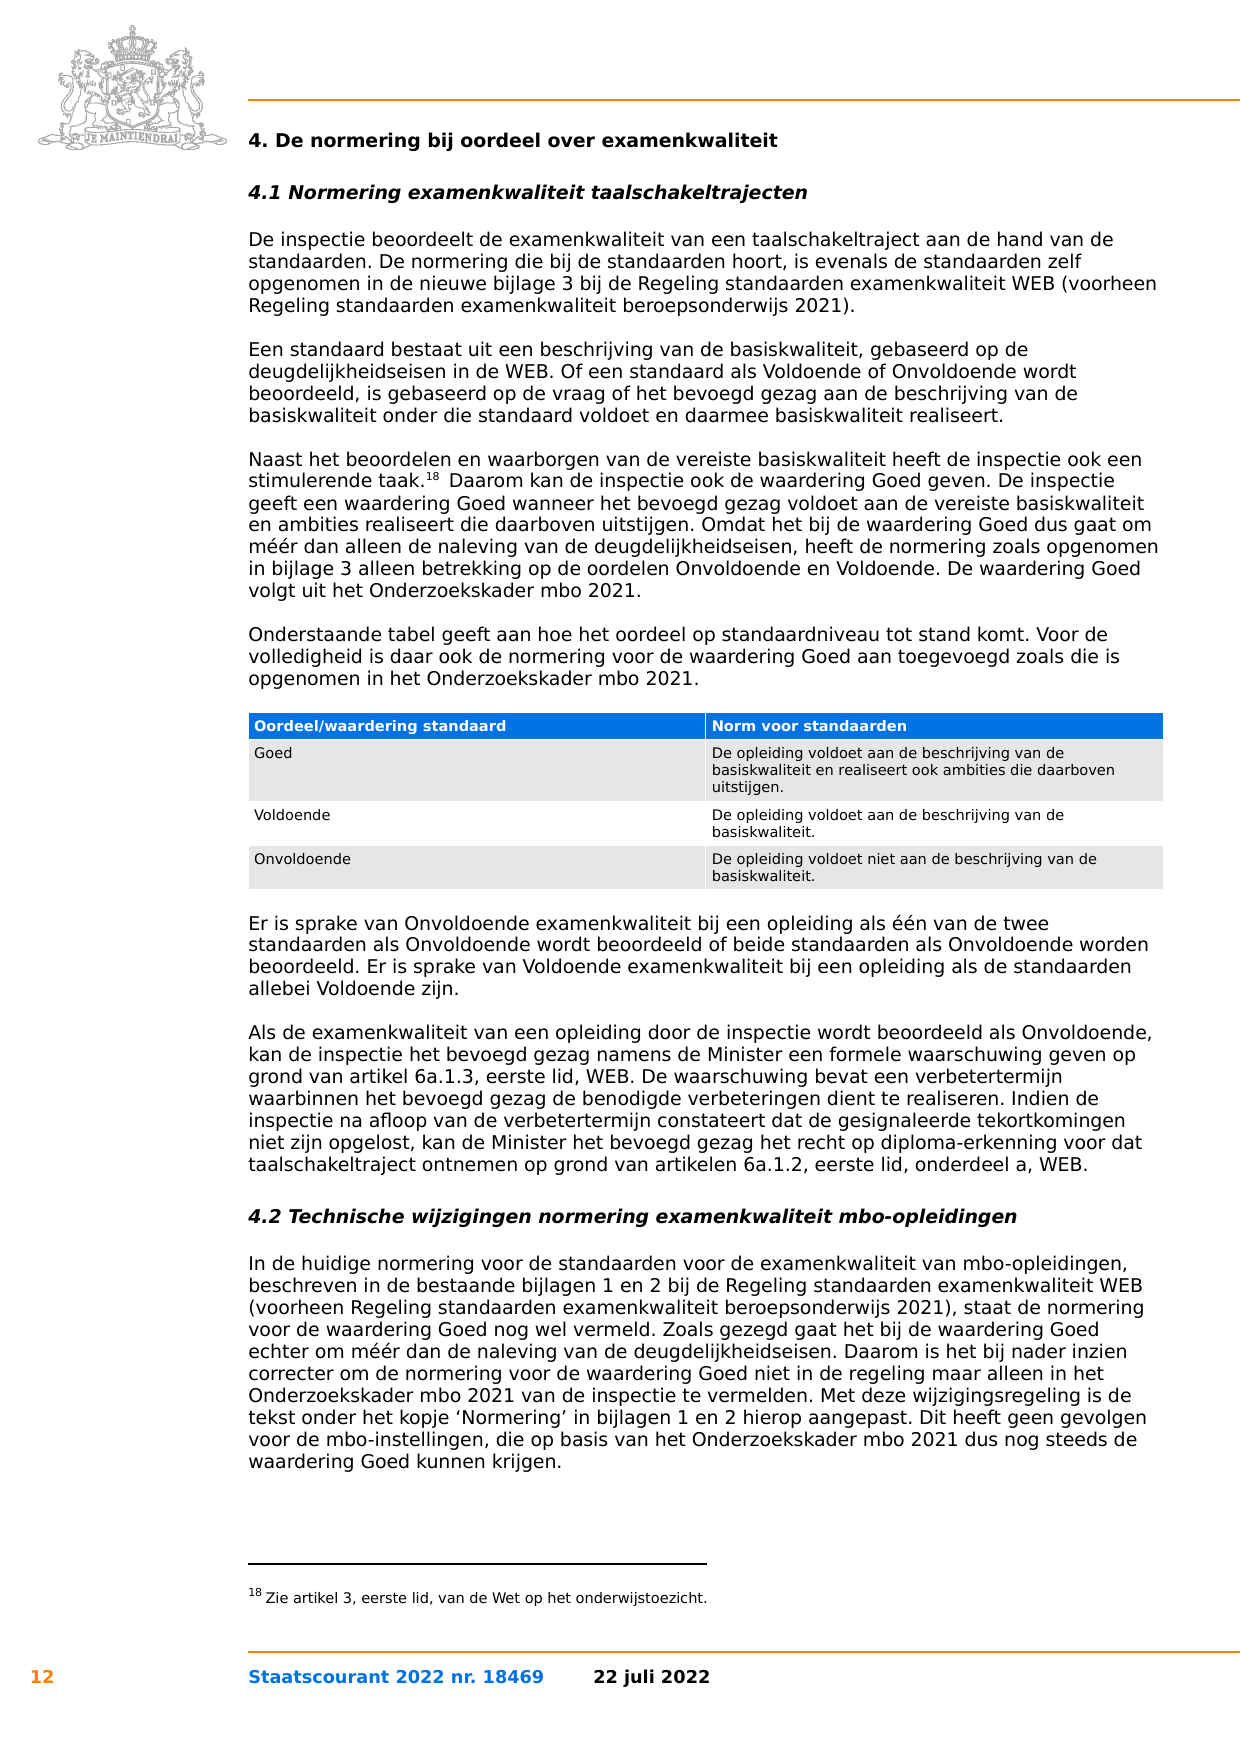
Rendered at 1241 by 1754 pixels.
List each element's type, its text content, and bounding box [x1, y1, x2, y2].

text In de huidige normering voor de standaarden voor de examenkwaliteit van mbo-opleidingen, beschreven in de bestaande bijlagen 1 en 2 bij de Regeling standaarden examenkwaliteit WEB (voorheen Regeling standaarden examenkwaliteit beroepsonderwijs 2021), staat de normering voor de waardering Goed nog wel vermeld. Zoals gezegd gaat het bij de waardering Goed echter om méér dan de naleving van de deugdelijkheidseisen. Daarom is het bij nader inzien correcter om de normering voor de waardering Goed niet in de regeling maar alleen in het Onderzoekskader mbo 2021 van de inspectie te vermelden. Met deze wijzigingsregeling is de tekst onder het kopje ‘Normering’ in bijlagen 1 en 2 hierop aangepast. Dit heeft geen gevolgen voor de mbo-instellingen, die op basis van het Onderzoekskader mbo 2021 dus nog steeds de waardering Goed kunnen krijgen. [248, 1253, 1163, 1473]
text Onderstaande tabel geeft aan hoe het oordeel op standaardniveau tot stand komt. Voor de volledigheid is daar ook de normering voor de waardering Goed aan toegevoegd zoals die is opgenomen in het Onderzoekskader mbo 2021. [248, 624, 1163, 690]
picture [38, 25, 227, 150]
table_cell Onvoldoende [249, 846, 705, 889]
text Zie artikel 3, eerste lid, van de Wet op het onderwijstoezicht. [248, 1586, 1163, 1608]
text Er is sprake van Onvoldoende examenkwaliteit bij een opleiding als één van de twee standaarden als Onvoldoende wordt beoordeeld of beide standaarden als Onvoldoende worden beoordeeld. Er is sprake van Voldoende examenkwaliteit bij een opleiding als de standaarden allebei Voldoende zijn. [248, 912, 1163, 1000]
table_cell De opleiding voldoet niet aan de beschrijving van de basiskwaliteit. [706, 846, 1163, 889]
table_cell De opleiding voldoet aan de beschrijving van de basiskwaliteit en realiseert ook ambities die daarboven uitstijgen. [706, 740, 1163, 801]
table_header Norm voor standaarden [706, 713, 1163, 739]
text De inspectie beoordeelt de examenkwaliteit van een taalschakeltraject aan de hand van de standaarden. De normering die bij de standaarden hoort, is evenals de standaarden zelf opgenomen in de nieuwe bijlage 3 bij de Regeling standaarden examenkwaliteit WEB (voorheen Regeling standaarden examenkwaliteit beroepsonderwijs 2021). [248, 229, 1163, 317]
subtitle 4. De normering bij oordeel over examenkwaliteit [248, 130, 1163, 152]
text Naast het beoordelen en waarborgen van de vereiste basiskwaliteit heeft de inspectie ook een stimulerende taak. Daarom kan de inspectie ook de waardering Goed geven. De inspectie geeft een waardering Goed wanneer het bevoegd gezag voldoet aan de vereiste basiskwaliteit en ambities realiseert die daarboven uitstijgen. Omdat het bij de waardering Goed dus gaat om méér dan alleen de naleving van de deugdelijkheidseisen, heeft de normering zoals opgenomen in bijlage 3 alleen betrekking op de oordelen Onvoldoende en Voldoende. De waardering Goed volgt uit het Onderzoekskader mbo 2021. [248, 448, 1163, 602]
table_cell De opleiding voldoet aan de beschrijving van de basiskwaliteit. [706, 802, 1163, 845]
table_cell Voldoende [249, 802, 705, 845]
table_header Oordeel/waardering standaard [249, 713, 705, 739]
text Een standaard bestaat uit een beschrijving van de basiskwaliteit, gebaseerd op de deugdelijkheidseisen in de WEB. Of een standaard als Voldoende of Onvoldoende wordt beoordeeld, is gebaseerd op de vraag of het bevoegd gezag aan de beschrijving van de basiskwaliteit onder die standaard voldoet en daarmee basiskwaliteit realiseert. [248, 339, 1163, 427]
table_cell Goed [249, 740, 705, 801]
subtitle 4.1 Normering examenkwaliteit taalschakeltrajecten [248, 182, 1163, 204]
text Als de examenkwaliteit van een opleiding door de inspectie wordt beoordeeld als Onvoldoende, kan de inspectie het bevoegd gezag namens de Minister een formele waarschuwing geven op grond van artikel 6a.1.3, eerste lid, WEB. De waarschuwing bevat een verbetertermijn waarbinnen het bevoegd gezag de benodigde verbeteringen dient te realiseren. Indien de inspectie na afloop van de verbetertermijn constateert dat de gesignaleerde tekortkomingen niet zijn opgelost, kan de Minister het bevoegd gezag het recht op diploma-erkenning voor dat taalschakeltraject ontnemen op grond van artikelen 6a.1.2, eerste lid, onderdeel a, WEB. [248, 1022, 1163, 1176]
subtitle 4.2 Technische wijzigingen normering examenkwaliteit mbo-opleidingen [248, 1206, 1163, 1228]
